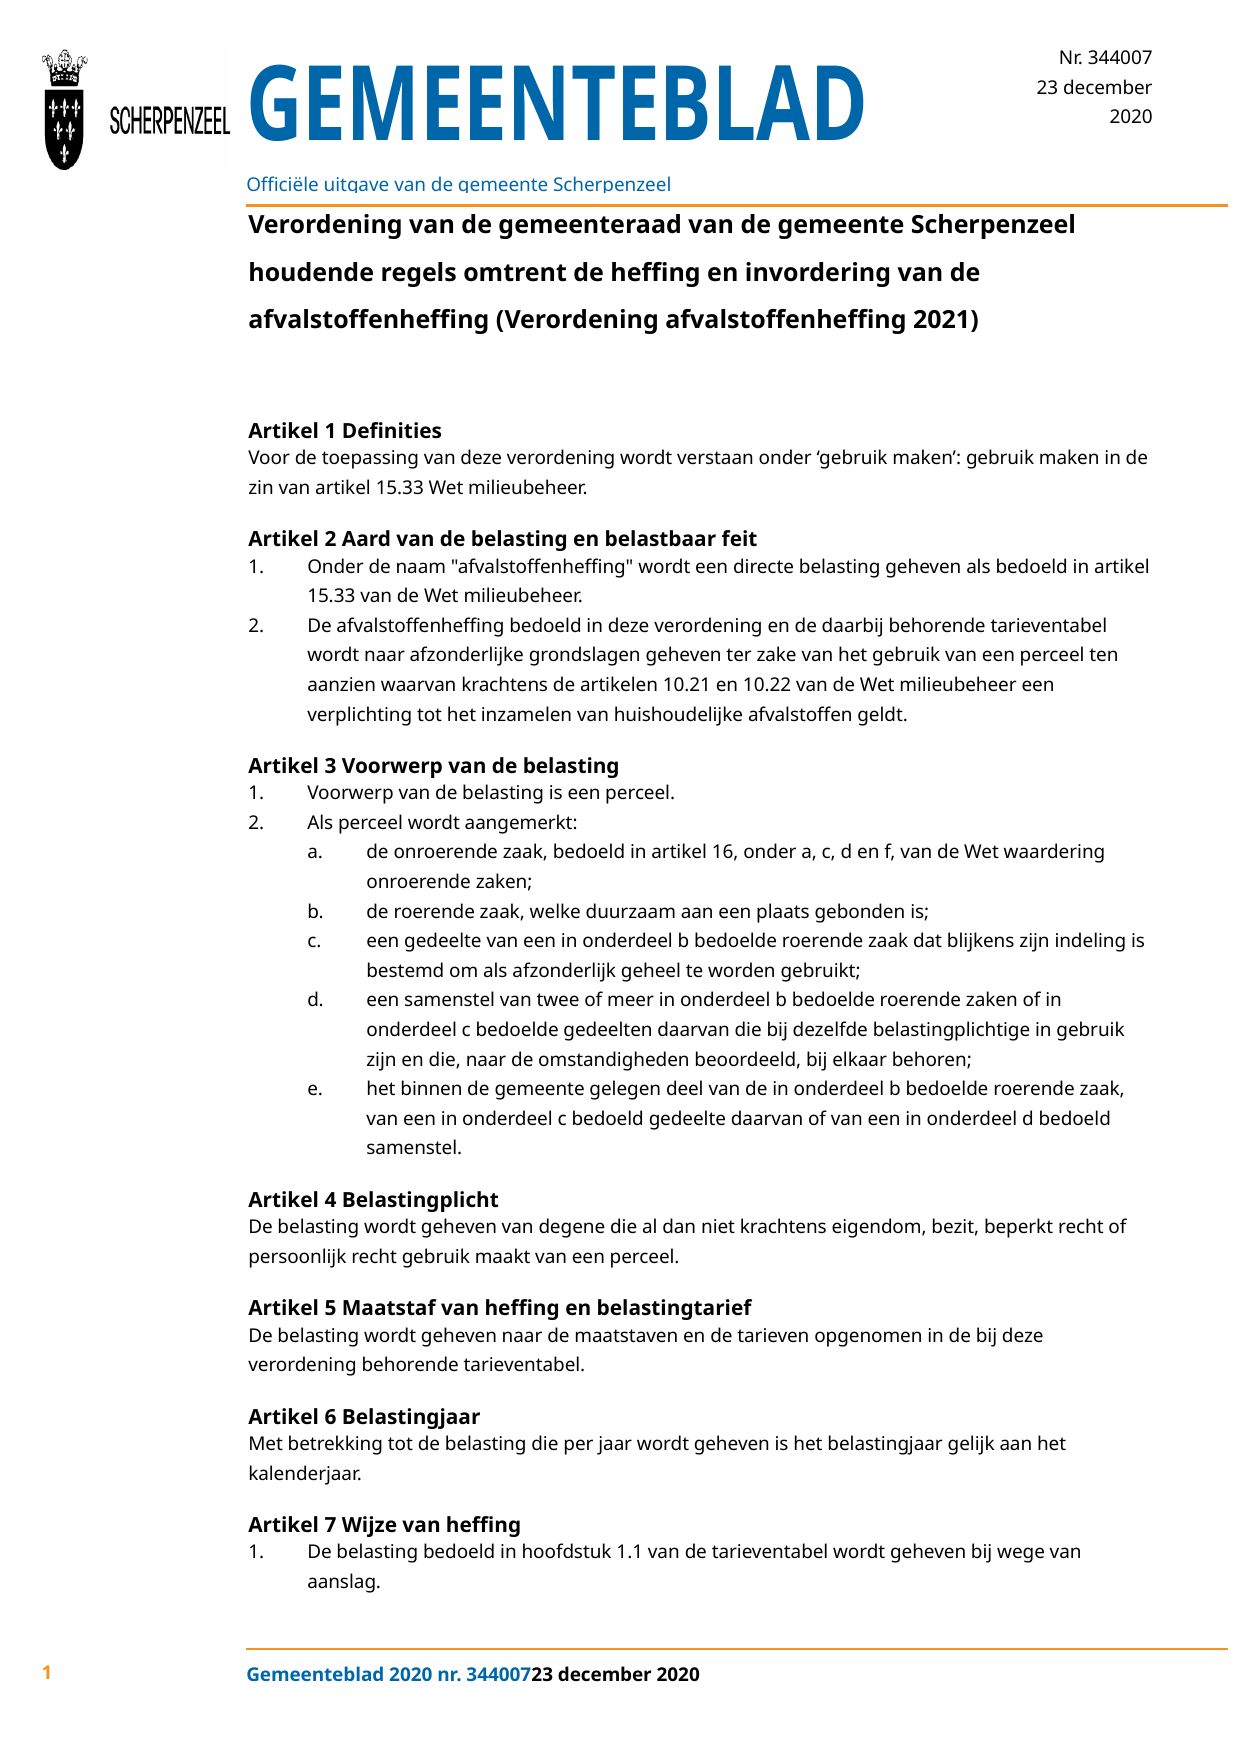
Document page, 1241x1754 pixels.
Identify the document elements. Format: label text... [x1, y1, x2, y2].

list een gedeelte van een in onderdeel b bedoelde roerende zaak dat blijkens zijn indeling is bestemd om als afzonderlijk geheel te worden gebruikt; [307, 927, 1152, 983]
picture [41, 47, 231, 172]
list een samenstel van twee of meer in onderdeel b bedoelde roerende zaken of in onderdeel c bedoelde gedeelten daarvan die bij dezelfde belastingplichtige in gebruik zijn en die, naar de omstandigheden beoordeeld, bij elkaar behoren; [307, 987, 1152, 1072]
list de onroerende zaak, bedoeld in artikel 16, onder a, c, d en f, van de Wet waardering onroerende zaken; [307, 839, 1152, 894]
text Verordening van de gemeenteraad van de gemeente Scherpenzeel houdende regels omtrent de heffing en invordering van de afvalstoffenheffing (Verordening afvalstoffenheffing 2021) [248, 207, 1152, 336]
text Artikel 5 Maatstaf van heffing en belastingtarief [248, 1293, 1152, 1322]
text Met betrekking tot de belasting die per jaar wordt geheven is het belastingjaar gelijk aan het kalenderjaar. [248, 1430, 1152, 1486]
text Artikel 6 Belastingjaar [248, 1402, 1152, 1430]
text Artikel 2 Aard van de belasting en belastbaar feit [248, 524, 1152, 553]
text Artikel 3 Voorwerp van de belasting [248, 751, 1152, 779]
list De afvalstoffenheffing bedoeld in deze verordening en de daarbij behorende tarieventabel wordt naar afzonderlijke grondslagen geheven ter zake van het gebruik van een perceel ten aanzien waarvan krachtens de artikelen 10.21 en 10.22 van de Wet milieubeheer een verplichting tot het inzamelen van huishoudelijke afvalstoffen geldt. [248, 612, 1152, 726]
list De belasting bedoeld in hoofdstuk 1.1 van de tarieventabel wordt geheven bij wege van aanslag. [248, 1539, 1152, 1594]
list Als perceel wordt aangemerkt: [248, 809, 1152, 835]
list Voorwerp van de belasting is een perceel. [248, 779, 1152, 805]
text De belasting wordt geheven van degene die al dan niet krachtens eigendom, bezit, beperkt recht of persoonlijk recht gebruik maakt van een perceel. [248, 1213, 1152, 1269]
list Onder de naam "afvalstoffenheffing" wordt een directe belasting geheven als bedoeld in artikel 15.33 van de Wet milieubeheer. [248, 553, 1152, 608]
text Artikel 7 Wijze van heffing [248, 1510, 1152, 1539]
text Artikel 1 Definities [248, 416, 1152, 444]
text Voor de toepassing van deze verordening wordt verstaan onder ‘gebruik maken’: gebruik maken in de zin van artikel 15.33 Wet milieubeheer. [248, 444, 1152, 500]
list het binnen de gemeente gelegen deel van de in onderdeel b bedoelde roerende zaak, van een in onderdeel c bedoeld gedeelte daarvan of van een in onderdeel d bedoeld samenstel. [307, 1075, 1152, 1160]
text De belasting wordt geheven naar de maatstaven en de tarieven opgenomen in de bij deze verordening behorende tarieventabel. [248, 1322, 1152, 1377]
text Artikel 4 Belastingplicht [248, 1185, 1152, 1213]
list de roerende zaak, welke duurzaam aan een plaats gebonden is; [307, 898, 1152, 924]
